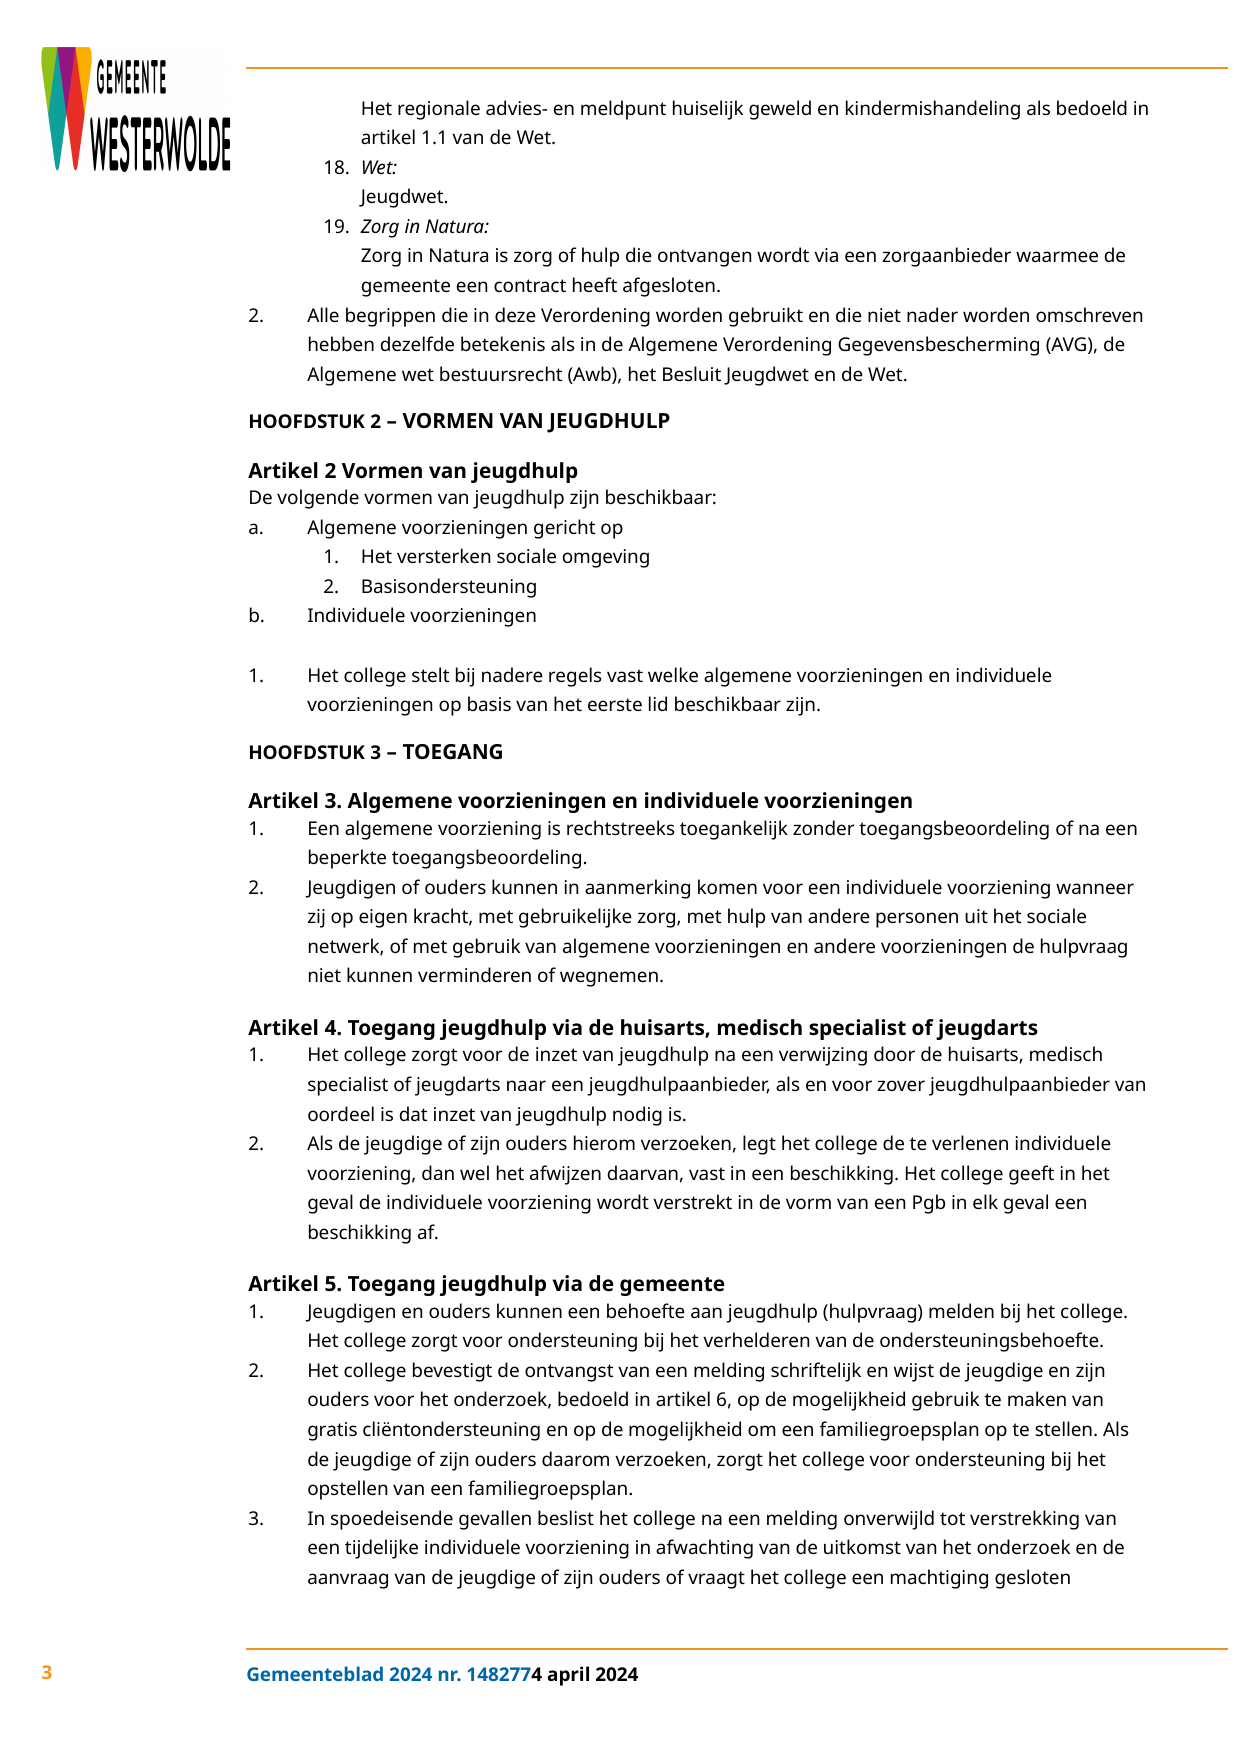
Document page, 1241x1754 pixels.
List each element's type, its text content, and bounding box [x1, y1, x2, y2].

text Artikel 2 Vormen van jeugdhulp [248, 456, 1152, 484]
list Basisondersteuning [323, 573, 1152, 599]
list Jeugdwet. [323, 183, 1152, 209]
list Het college stelt bij nadere regels vast welke algemene voorzieningen en individuele voorzieningen op basis van het eerste lid beschikbaar zijn. [248, 662, 1152, 717]
list In spoedeisende gevallen beslist het college na een melding onverwijld tot verstrekking van een tijdelijke individuele voorziening in afwachting van de uitkomst van het onderzoek en de aanvraag van de jeugdige of zijn ouders of vraagt het college een machtiging gesloten [248, 1505, 1152, 1590]
list Alle begrippen die in deze Verordening worden gebruikt en die niet nader worden omschreven hebben dezelfde betekenis als in de Algemene Verordening Gegevensbescherming (AVG), de Algemene wet bestuursrecht (Awb), het Besluit Jeugdwet en de Wet. [248, 302, 1152, 387]
list Het regionale advies- en meldpunt huiselijk geweld en kindermishandeling als bedoeld in artikel 1.1 van de Wet. [323, 95, 1152, 150]
list Het versterken sociale omgeving [323, 543, 1152, 569]
list Individuele voorzieningen [248, 603, 1152, 628]
list Algemene voorzieningen gericht op [248, 514, 1152, 540]
text De volgende vormen van jeugdhulp zijn beschikbaar: [248, 484, 1152, 510]
list Zorg in Natura: [323, 213, 1152, 239]
list Een algemene voorziening is rechtstreeks toegankelijk zonder toegangsbeoordeling of na een beperkte toegangsbeoordeling. [248, 815, 1152, 870]
text Artikel 5. Toegang jeugdhulp via de gemeente [248, 1269, 1152, 1298]
list Als de jeugdige of zijn ouders hierom verzoeken, legt het college de te verlenen individuele voorziening, dan wel het afwijzen daarvan, vast in een beschikking. Het college geeft in het geval de individuele voorziening wordt verstrekt in de vorm van een Pgb in elk geval een beschikking af. [248, 1130, 1152, 1245]
text HOOFDSTUK 3 – TOEGANG [248, 737, 1152, 766]
list Zorg in Natura is zorg of hulp die ontvangen wordt via een zorgaanbieder waarmee de gemeente een contract heeft afgesloten. [323, 243, 1152, 298]
list Het college bevestigt de ontvangst van een melding schriftelijk en wijst de jeugdige en zijn ouders voor het onderzoek, bedoeld in artikel 6, op de mogelijkheid gebruik te maken van gratis cliëntondersteuning en op de mogelijkheid om een familiegroepsplan op te stellen. Als de jeugdige of zijn ouders daarom verzoeken, zorgt het college voor ondersteuning bij het opstellen van een familiegroepsplan. [248, 1357, 1152, 1501]
text Artikel 3. Algemene voorzieningen en individuele voorzieningen [248, 786, 1152, 815]
list Het college zorgt voor de inzet van jeugdhulp na een verwijzing door de huisarts, medisch specialist of jeugdarts naar een jeugdhulpaanbieder, als en voor zover jeugdhulpaanbieder van oordeel is dat inzet van jeugdhulp nodig is. [248, 1042, 1152, 1126]
picture [41, 47, 231, 172]
text Artikel 4. Toegang jeugdhulp via de huisarts, medisch specialist of jeugdarts [248, 1013, 1152, 1042]
text HOOFDSTUK 2 – VORMEN VAN JEUGDHULP [248, 407, 1152, 435]
list Jeugdigen en ouders kunnen een behoefte aan jeugdhulp (hulpvraag) melden bij het college. Het college zorgt voor ondersteuning bij het verhelderen van de ondersteuningsbehoefte. [248, 1298, 1152, 1353]
list Wet: [323, 154, 1152, 180]
list Jeugdigen of ouders kunnen in aanmerking komen voor een individuele voorziening wanneer zij op eigen kracht, met gebruikelijke zorg, met hulp van andere personen uit het sociale netwerk, of met gebruik van algemene voorzieningen en andere voorzieningen de hulpvraag niet kunnen verminderen of wegnemen. [248, 874, 1152, 988]
